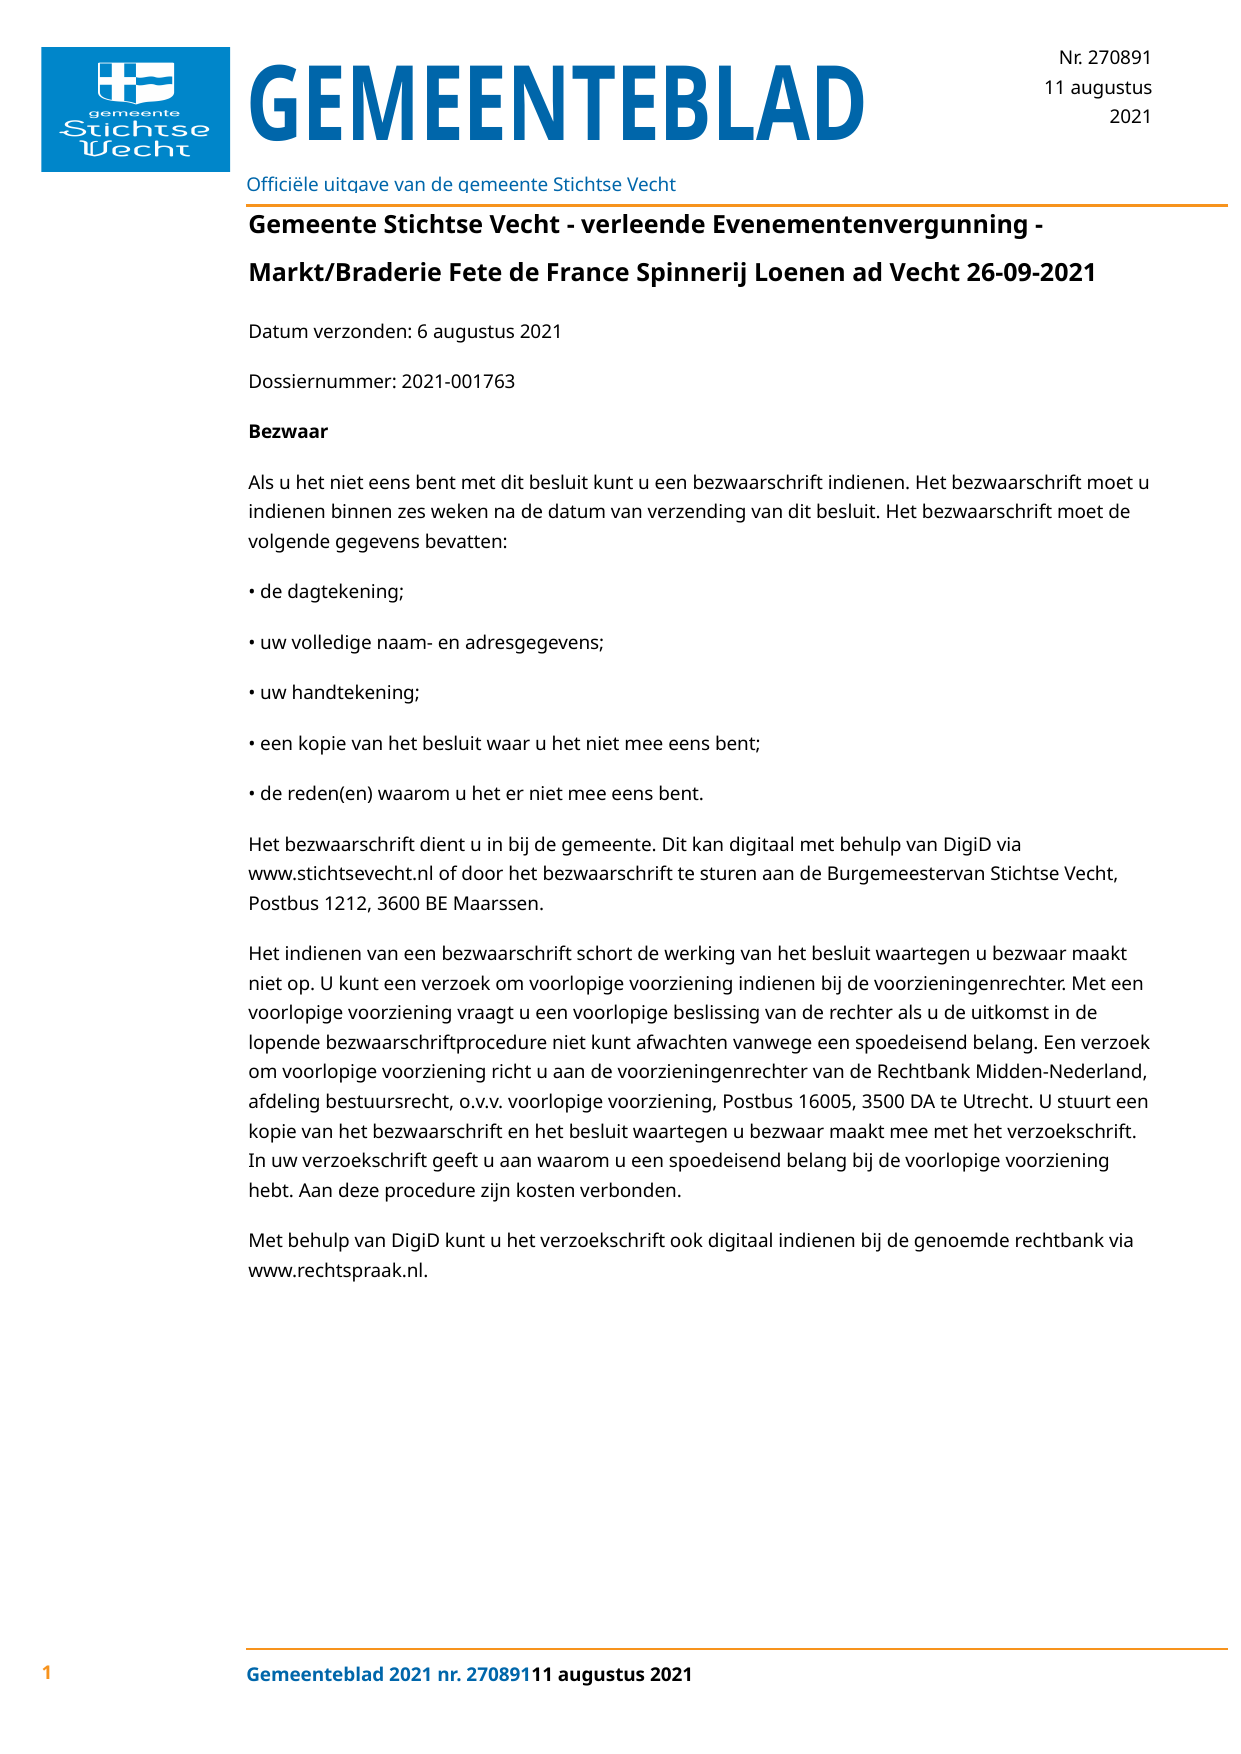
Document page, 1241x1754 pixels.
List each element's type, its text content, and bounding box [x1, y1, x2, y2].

text • een kopie van het besluit waar u het niet mee eens bent; [248, 730, 1152, 756]
text Als u het niet eens bent met dit besluit kunt u een bezwaarschrift indienen. Het bezwaarschrift moet u indienen binnen zes weken na de datum van verzending van dit besluit. Het bezwaarschrift moet de volgende gegevens bevatten: [248, 469, 1152, 554]
text Het bezwaarschrift dient u in bij de gemeente. Dit kan digitaal met behulp van DigiD via www.stichtsevecht.nl of door het bezwaarschrift te sturen aan de Burgemeestervan Stichtse Vecht, Postbus 1212, 3600 BE Maarssen. [248, 831, 1152, 916]
text • uw handtekening; [248, 679, 1152, 705]
text Dossiernummer: 2021-001763 [248, 368, 1152, 394]
text Het indienen van een bezwaarschrift schort de werking van het besluit waartegen u bezwaar maakt niet op. U kunt een verzoek om voorlopige voorziening indienen bij de voorzieningenrechter. Met een voorlopige voorziening vraagt u een voorlopige beslissing van de rechter als u de uitkomst in de lopende bezwaarschriftprocedure niet kunt afwachten vanwege een spoedeisend belang. Een verzoek om voorlopige voorziening richt u aan de voorzieningenrechter van de Rechtbank Midden-Nederland, afdeling bestuursrecht, o.v.v. voorlopige voorziening, Postbus 16005, 3500 DA te Utrecht. U stuurt een kopie van het bezwaarschrift en het besluit waartegen u bezwaar maakt mee met het verzoekschrift. In uw verzoekschrift geeft u aan waarom u een spoedeisend belang bij de voorlopige voorziening hebt. Aan deze procedure zijn kosten verbonden. [248, 940, 1152, 1203]
text Bezwaar [248, 419, 1152, 444]
picture [137, 63, 174, 103]
picture [99, 63, 135, 101]
text • uw volledige naam- en adresgegevens; [248, 629, 1152, 655]
text • de dagtekening; [248, 579, 1152, 604]
text • de reden(en) waarom u het er niet mee eens bent. [248, 780, 1152, 806]
text Met behulp van DigiD kunt u het verzoekschrift ook digitaal indienen bij de genoemde rechtbank via www.rechtspraak.nl. [248, 1227, 1152, 1283]
text Datum verzonden: 6 augustus 2021 [248, 318, 1152, 344]
text Gemeente Stichtse Vecht - verleende Evenementenvergunning - Markt/Braderie Fete de France Spinnerij Loenen ad Vecht 26-09-2021 [248, 207, 1152, 288]
